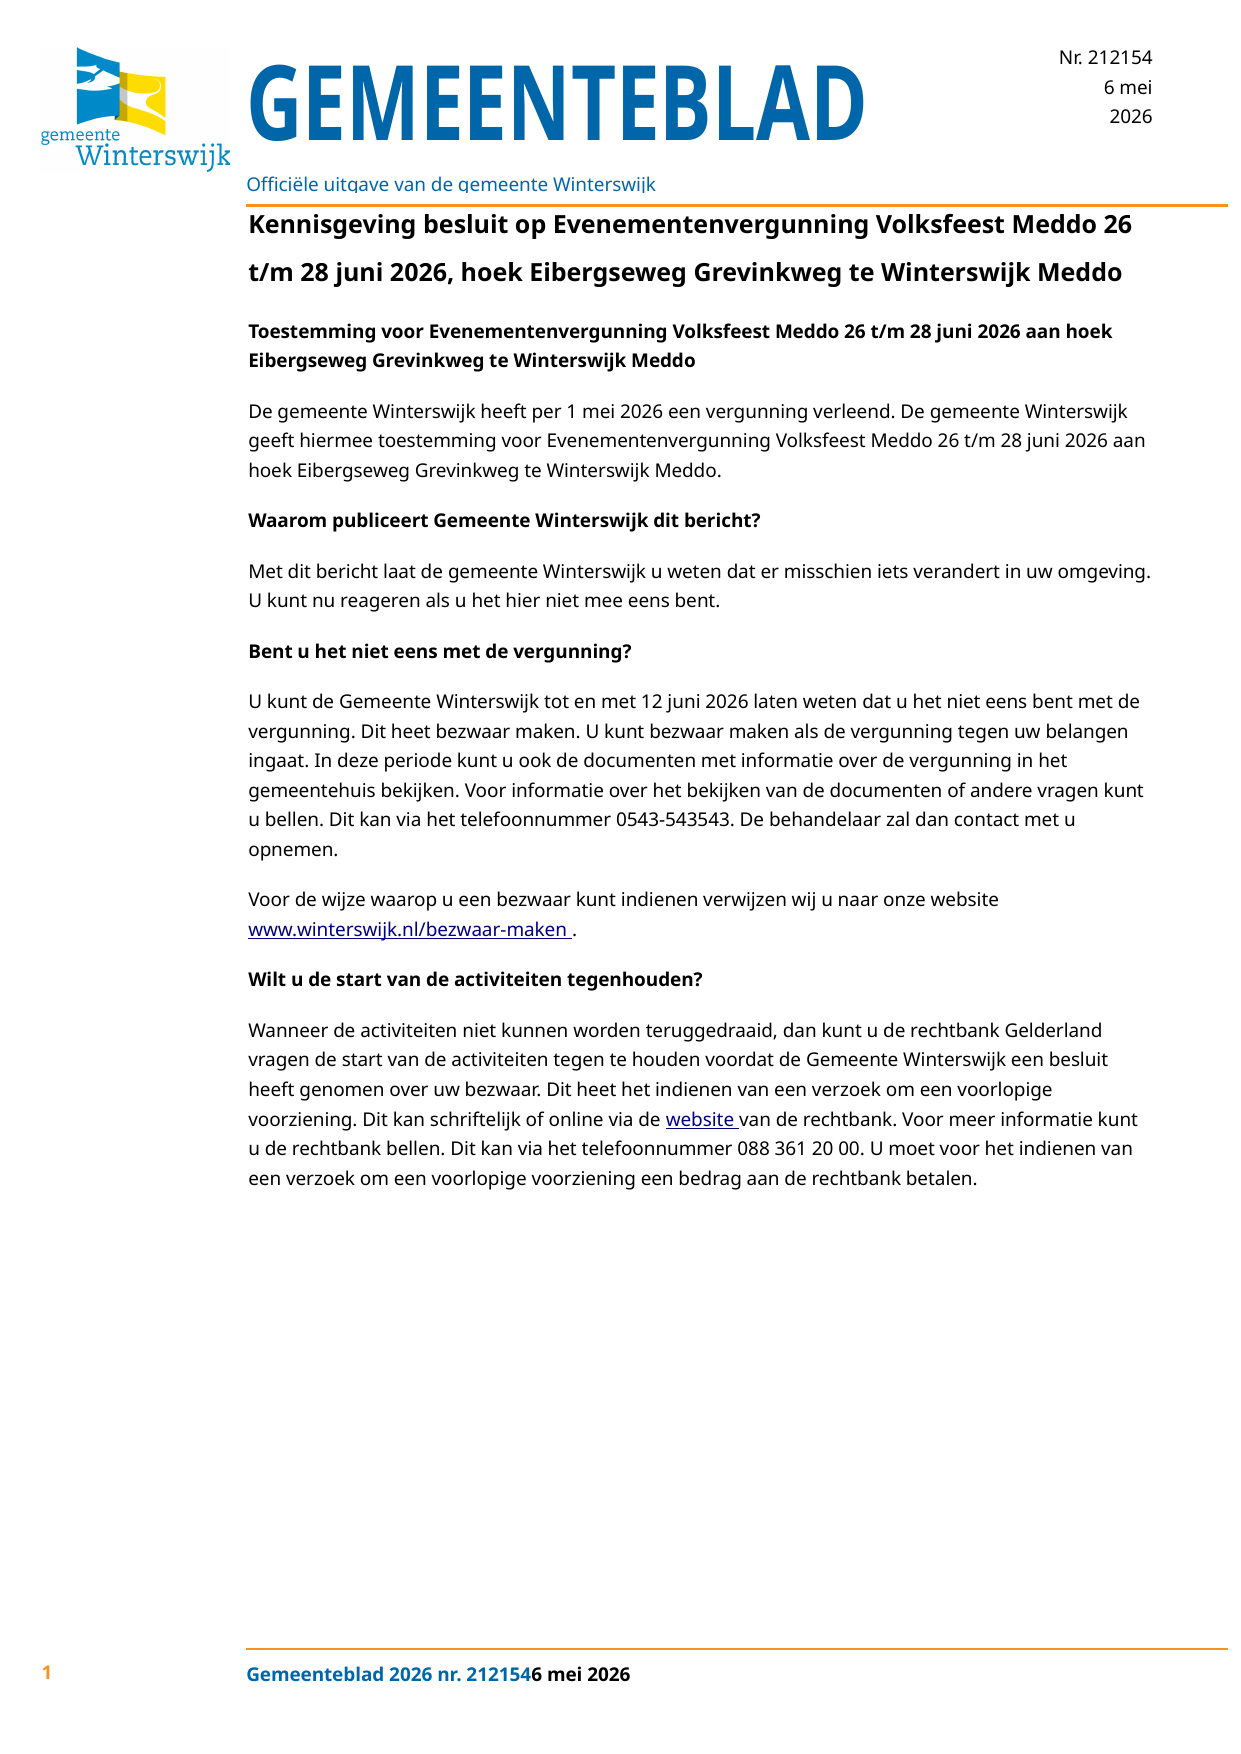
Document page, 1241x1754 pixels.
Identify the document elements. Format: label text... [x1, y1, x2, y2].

text U kunt de Gemeente Winterswijk tot en met 12 juni 2026 laten weten dat u het niet eens bent met de vergunning. Dit heet bezwaar maken. U kunt bezwaar maken als de vergunning tegen uw belangen ingaat. In deze periode kunt u ook de documenten met informatie over de vergunning in het gemeentehuis bekijken. Voor informatie over het bekijken van de documenten of andere vragen kunt u bellen. Dit kan via het telefoonnummer 0543-543543. De behandelaar zal dan contact met u opnemen. [248, 688, 1152, 862]
text Kennisgeving besluit op Evenementenvergunning Volksfeest Meddo 26 t/m 28 juni 2026, hoek Eibergseweg Grevinkweg te Winterswijk Meddo [248, 207, 1152, 288]
text De gemeente Winterswijk heeft per 1 mei 2026 een vergunning verleend. De gemeente Winterswijk geeft hiermee toestemming voor Evenementenvergunning Volksfeest Meddo 26 t/m 28 juni 2026 aan hoek Eibergseweg Grevinkweg te Winterswijk Meddo. [248, 398, 1152, 483]
text Wilt u de start van de activiteiten tegenhouden? [248, 967, 1152, 992]
text Voor de wijze waarop u een bezwaar kunt indienen verwijzen wij u naar onze website www.winterswijk.nl/bezwaar-maken . [248, 887, 1152, 942]
text Bent u het niet eens met de vergunning? [248, 638, 1152, 664]
picture [41, 47, 231, 172]
text Toestemming voor Evenementenvergunning Volksfeest Meddo 26 t/m 28 juni 2026 aan hoek Eibergseweg Grevinkweg te Winterswijk Meddo [248, 318, 1152, 373]
text Met dit bericht laat de gemeente Winterswijk u weten dat er misschien iets verandert in uw omgeving. U kunt nu reageren als u het hier niet mee eens bent. [248, 558, 1152, 613]
picture [225, 153, 231, 162]
text Waarom publiceert Gemeente Winterswijk dit bericht? [248, 507, 1152, 533]
text Wanneer de activiteiten niet kunnen worden teruggedraaid, dan kunt u de rechtbank Gelderland vragen de start van de activiteiten tegen te houden voordat de Gemeente Winterswijk een besluit heeft genomen over uw bezwaar. Dit heet het indienen van een verzoek om een voorlopige voorziening. Dit kan schriftelijk of online via de website van de rechtbank. Voor meer informatie kunt u de rechtbank bellen. Dit kan via het telefoonnummer 088 361 20 00. U moet voor het indienen van een verzoek om een voorlopige voorziening een bedrag aan de rechtbank betalen. [248, 1017, 1152, 1191]
